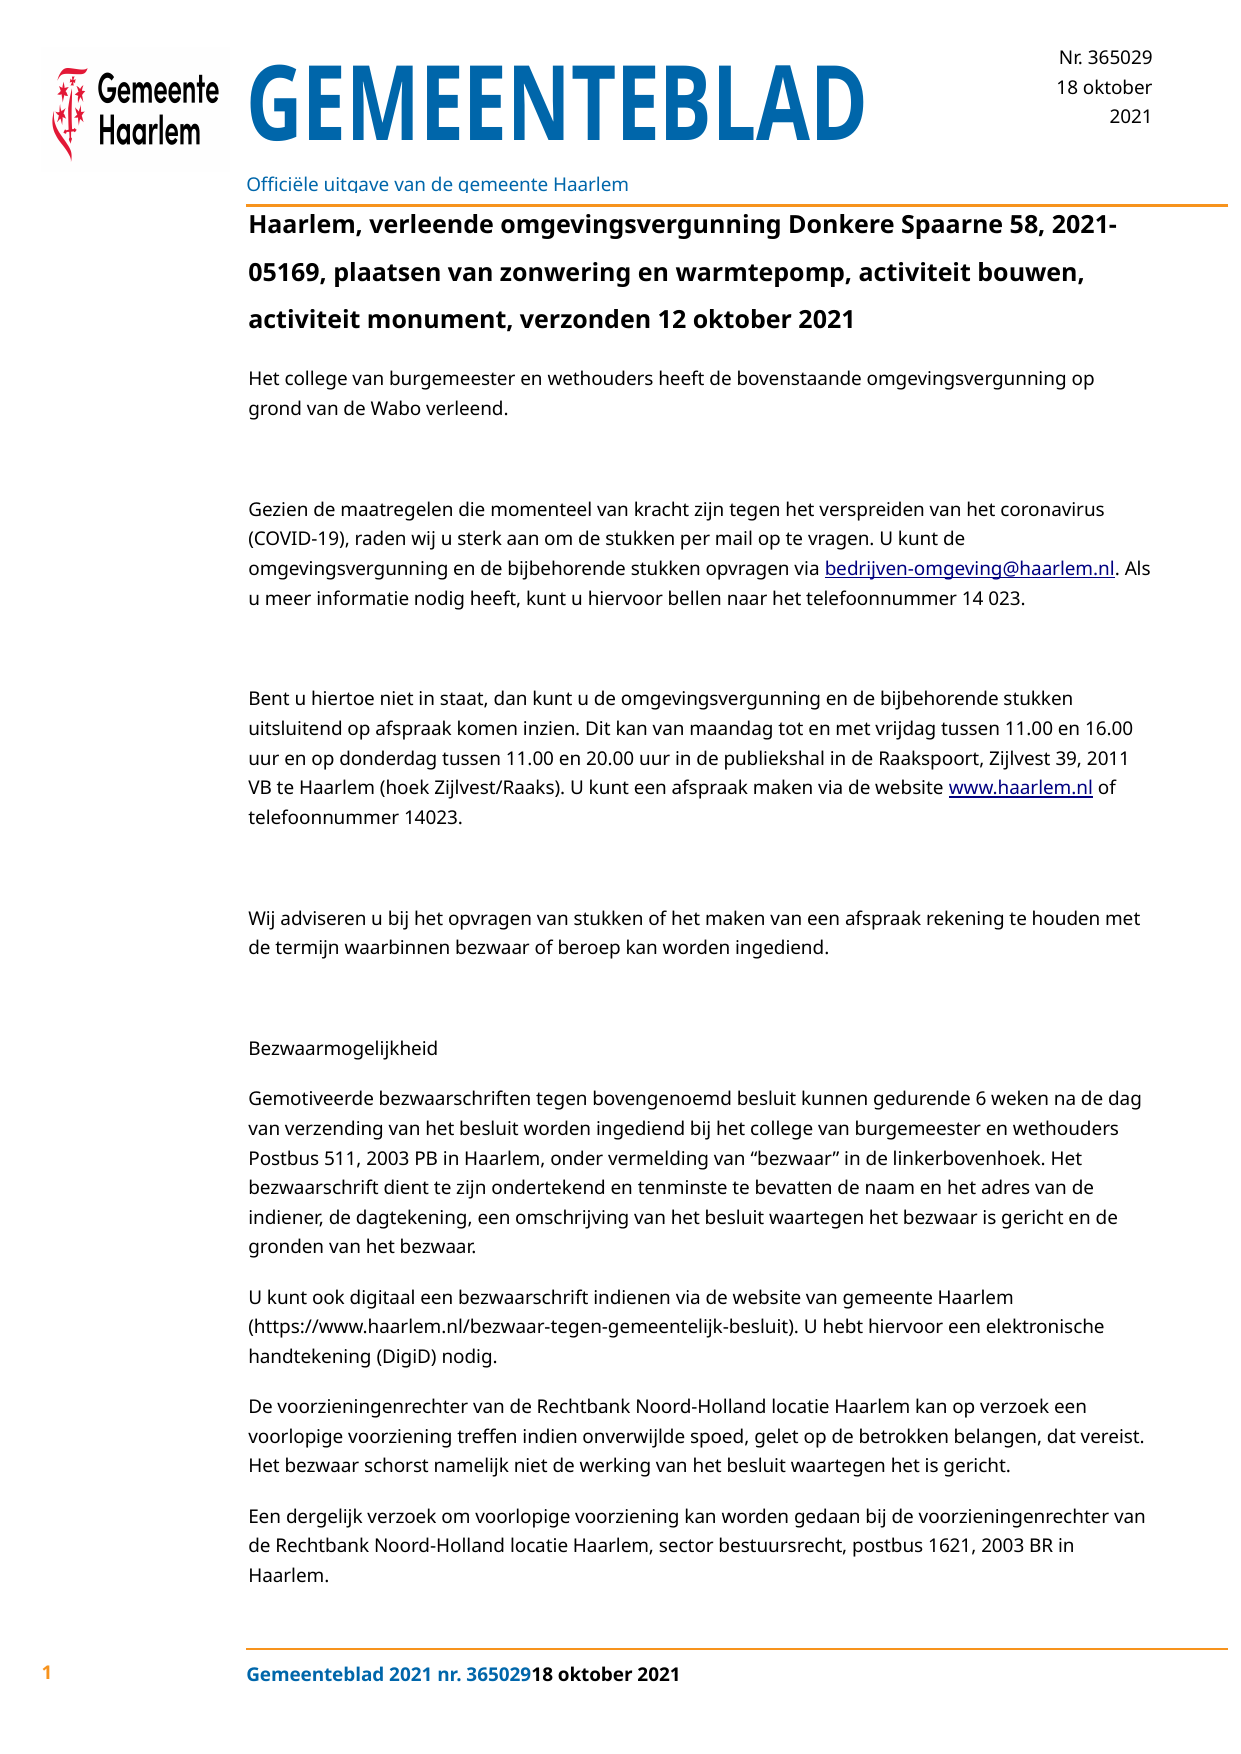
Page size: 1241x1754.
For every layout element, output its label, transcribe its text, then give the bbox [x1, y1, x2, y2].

text Haarlem, verleende omgevingsvergunning Donkere Spaarne 58, 2021-05169, plaatsen van zonwering en warmtepomp, activiteit bouwen, activiteit monument, verzonden 12 oktober 2021 [248, 207, 1152, 336]
picture [41, 47, 231, 172]
text Een dergelijk verzoek om voorlopige voorziening kan worden gedaan bij de voorzieningenrechter van de Rechtbank Noord-Holland locatie Haarlem, sector bestuursrecht, postbus 1621, 2003 BR in Haarlem. [248, 1503, 1152, 1588]
text Gezien de maatregelen die momenteel van kracht zijn tegen het verspreiden van het coronavirus (COVID-19), raden wij u sterk aan om de stukken per mail op te vragen. U kunt de omgevingsvergunning en de bijbehorende stukken opvragen via bedrijven-omgeving@haarlem.nl. Als u meer informatie nodig heeft, kunt u hiervoor bellen naar het telefoonnummer 14 023. [248, 496, 1152, 610]
text Het college van burgemeester en wethouders heeft de bovenstaande omgevingsvergunning op grond van de Wabo verleend. [248, 366, 1152, 421]
text Wij adviseren u bij het opvragen van stukken of het maken van een afspraak rekening te houden met de termijn waarbinnen bezwaar of beroep kan worden ingediend. [248, 905, 1152, 960]
text De voorzieningenrechter van de Rechtbank Noord-Holland locatie Haarlem kan op verzoek een voorlopige voorziening treffen indien onverwijlde spoed, gelet op de betrokken belangen, dat vereist. Het bezwaar schorst namelijk niet de werking van het besluit waartegen het is gericht. [248, 1393, 1152, 1478]
text Gemotiveerde bezwaarschriften tegen bovengenoemd besluit kunnen gedurende 6 weken na de dag van verzending van het besluit worden ingediend bij het college van burgemeester en wethouders Postbus 511, 2003 PB in Haarlem, onder vermelding van “bezwaar” in de linkerbovenhoek. Het bezwaarschrift dient te zijn ondertekend en tenminste te bevatten de naam en het adres van de indiener, de dagtekening, een omschrijving van het besluit waartegen het bezwaar is gericht en de gronden van het bezwaar. [248, 1086, 1152, 1259]
text U kunt ook digitaal een bezwaarschrift indienen via de website van gemeente Haarlem (https://www.haarlem.nl/bezwaar-tegen-gemeentelijk-besluit). U hebt hiervoor een elektronische handtekening (DigiD) nodig. [248, 1284, 1152, 1369]
text Bezwaarmogelijkheid [248, 1035, 1152, 1061]
text Bent u hiertoe niet in staat, dan kunt u de omgevingsvergunning en de bijbehorende stukken uitsluitend op afspraak komen inzien. Dit kan van maandag tot en met vrijdag tussen 11.00 en 16.00 uur en op donderdag tussen 11.00 en 20.00 uur in de publiekshal in de Raakspoort, Zijlvest 39, 2011 VB te Haarlem (hoek Zijlvest/Raaks). U kunt een afspraak maken via de website www.haarlem.nl of telefoonnummer 14023. [248, 686, 1152, 829]
